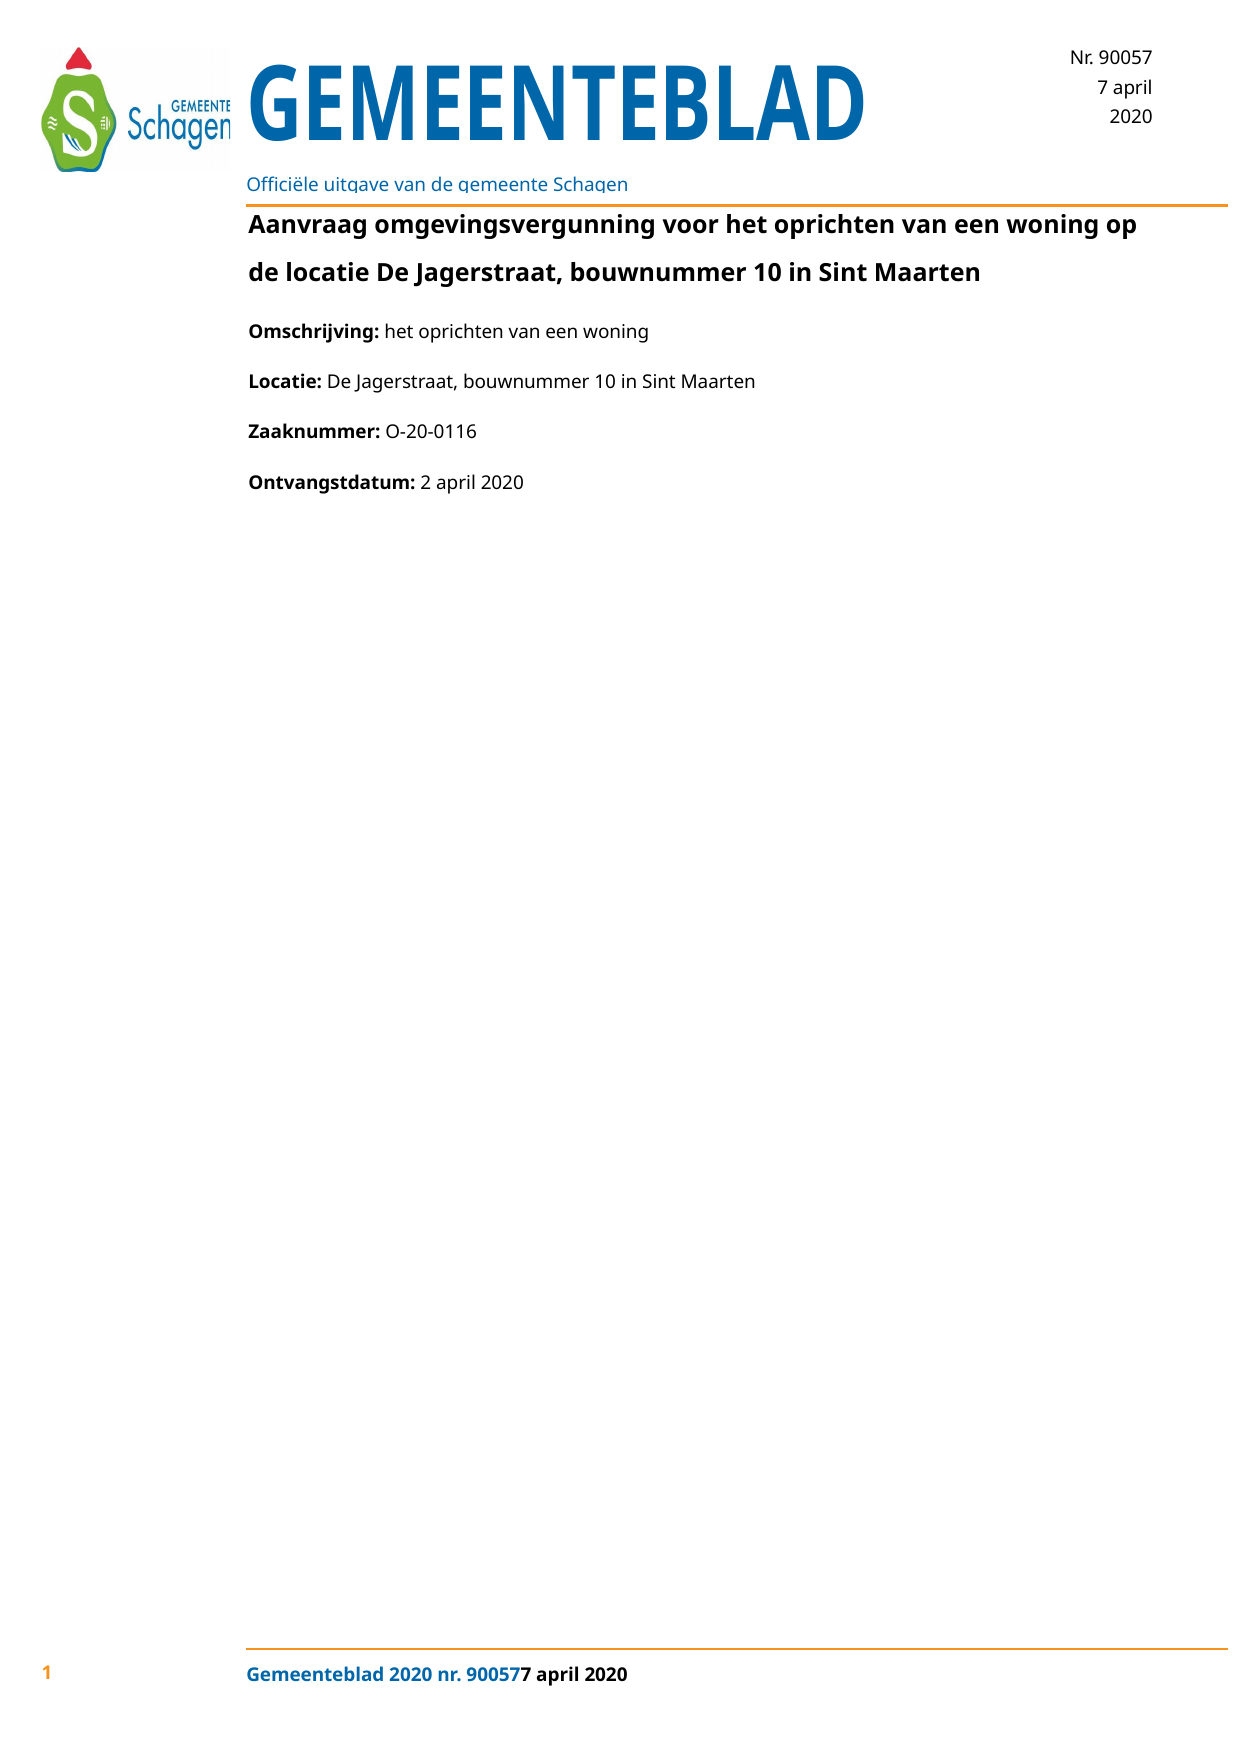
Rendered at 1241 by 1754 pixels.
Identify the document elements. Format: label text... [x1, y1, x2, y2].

text Ontvangstdatum: 2 april 2020 [248, 469, 1152, 495]
text Aanvraag omgevingsvergunning voor het oprichten van een woning op de locatie De Jagerstraat, bouwnummer 10 in Sint Maarten [248, 207, 1152, 288]
text Locatie: De Jagerstraat, bouwnummer 10 in Sint Maarten [248, 368, 1152, 394]
text Zaaknummer: O-20-0116 [248, 419, 1152, 444]
text Omschrijving: het oprichten van een woning [248, 318, 1152, 344]
picture [41, 47, 231, 172]
